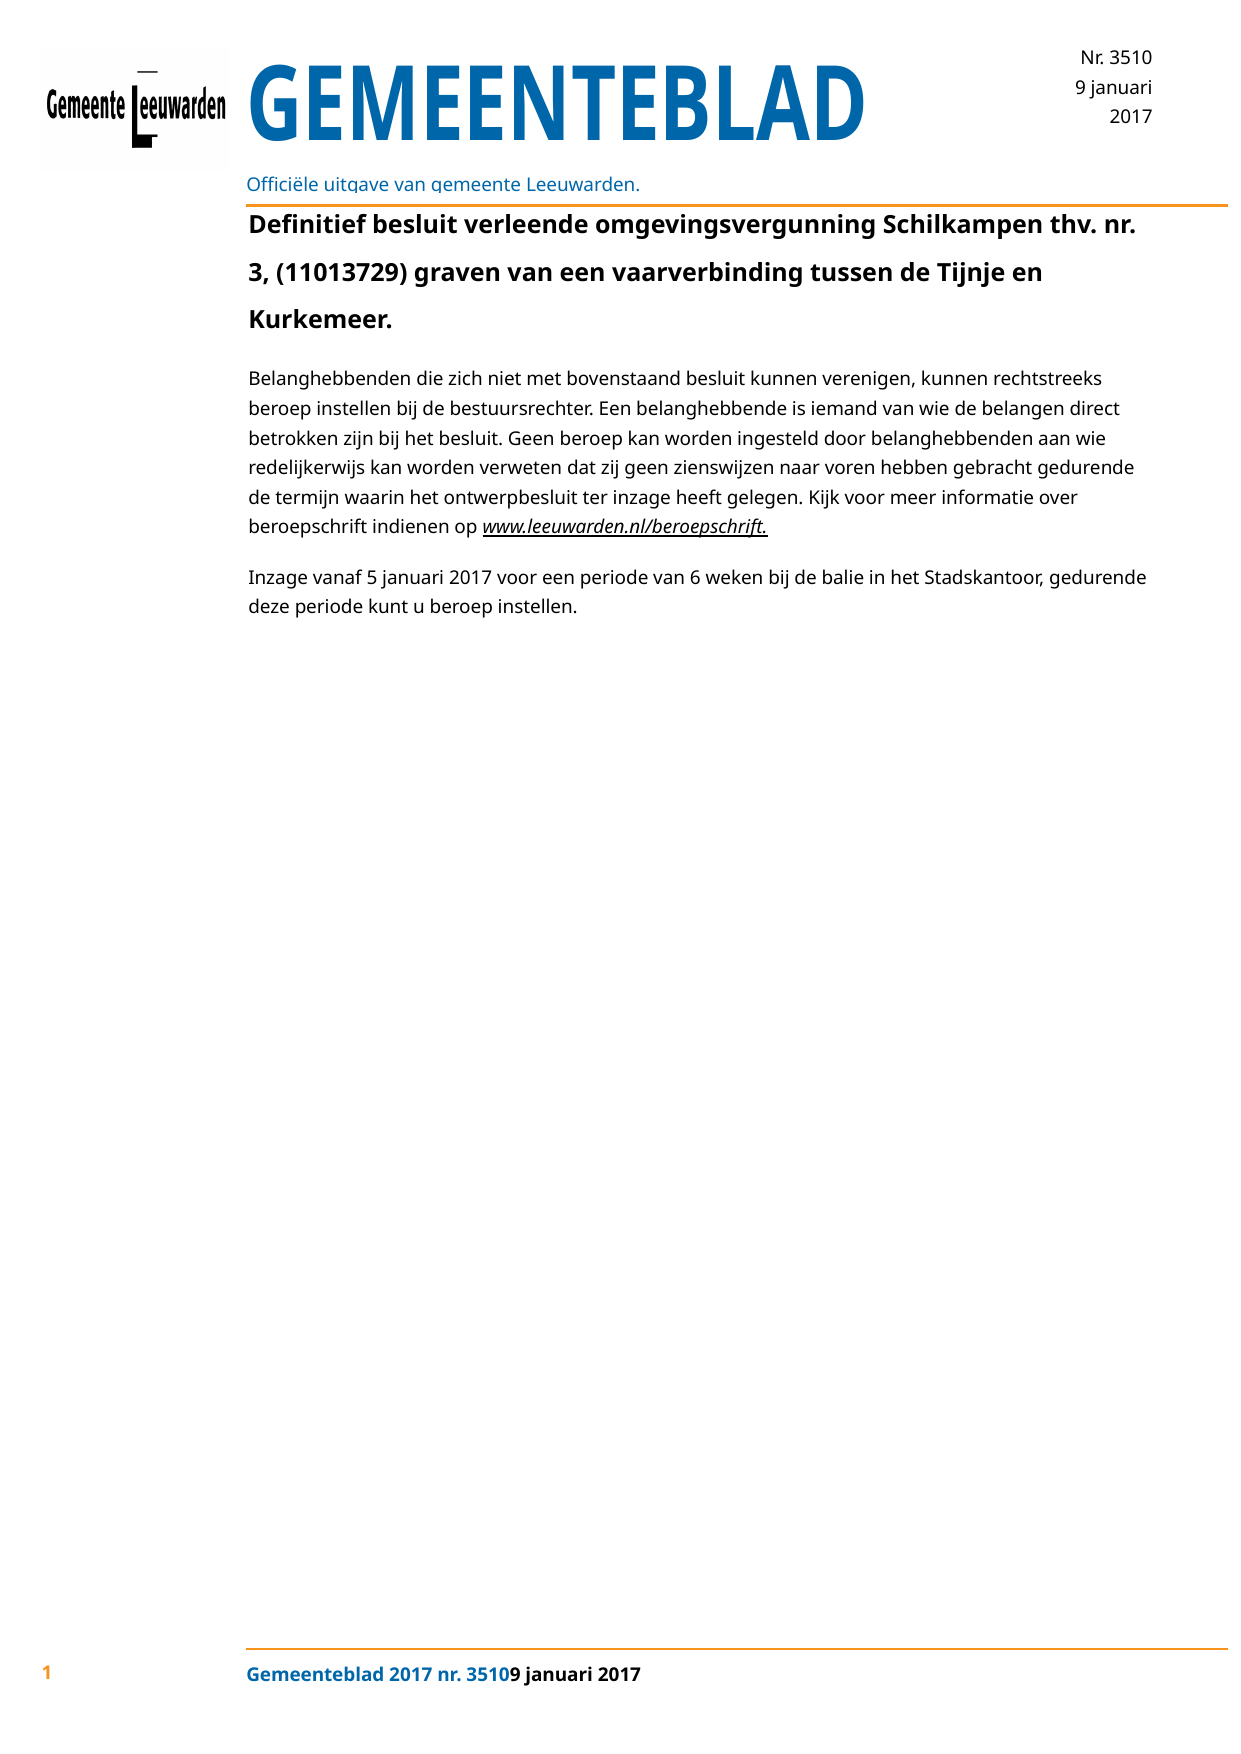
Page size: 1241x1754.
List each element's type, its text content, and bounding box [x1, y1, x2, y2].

text Inzage vanaf 5 januari 2017 voor een periode van 6 weken bij de balie in het Stadskantoor, gedurende deze periode kunt u beroep instellen. [248, 564, 1152, 619]
text Definitief besluit verleende omgevingsvergunning Schilkampen thv. nr. 3, (11013729) graven van een vaarverbinding tussen de Tijnje en Kurkemeer. [248, 207, 1152, 336]
picture [41, 47, 231, 172]
text Belanghebbenden die zich niet met bovenstaand besluit kunnen verenigen, kunnen rechtstreeks beroep instellen bij de bestuursrechter. Een belanghebbende is iemand van wie de belangen direct betrokken zijn bij het besluit. Geen beroep kan worden ingesteld door belanghebbenden aan wie redelijkerwijs kan worden verweten dat zij geen zienswijzen naar voren hebben gebracht gedurende de termijn waarin het ontwerpbesluit ter inzage heeft gelegen. Kijk voor meer informatie over beroepschrift indienen op www.leeuwarden.nl/beroepschrift. [248, 366, 1152, 539]
